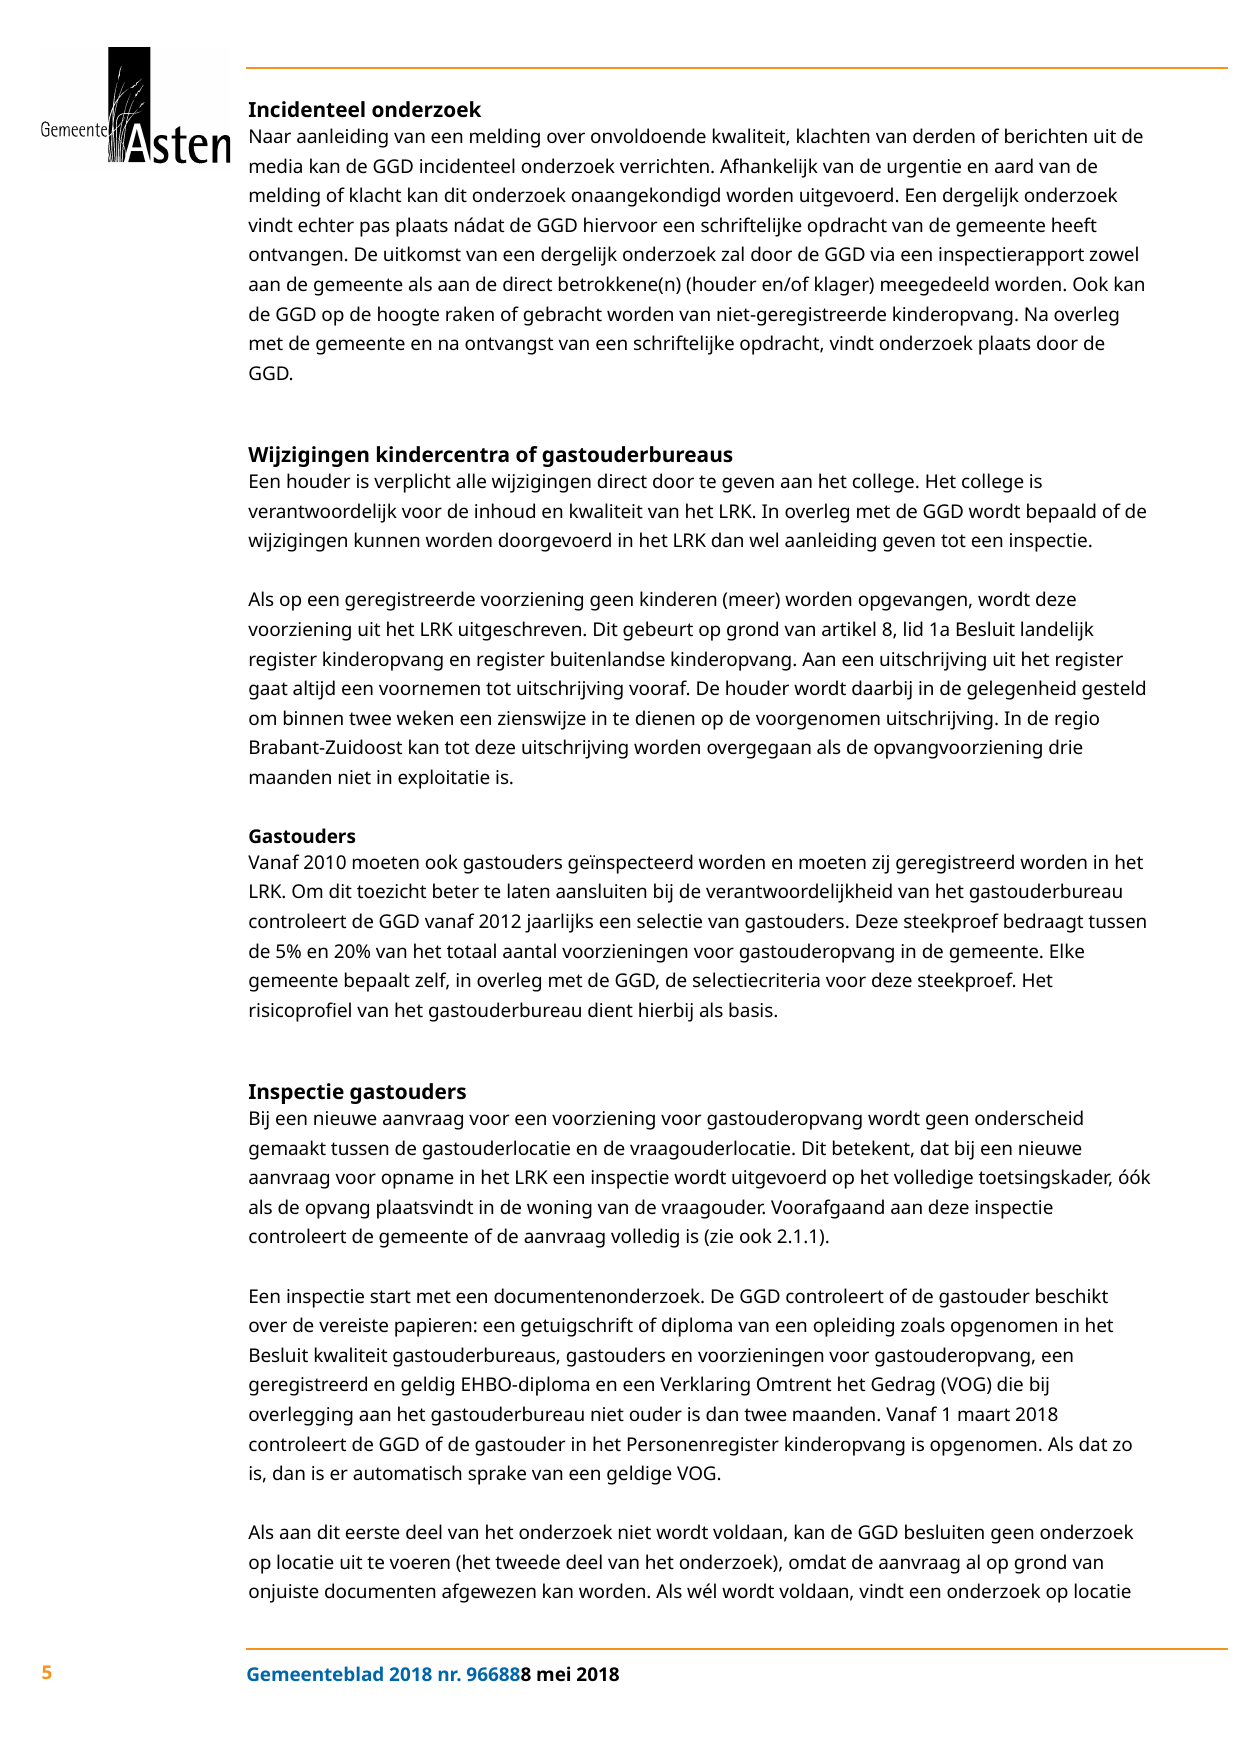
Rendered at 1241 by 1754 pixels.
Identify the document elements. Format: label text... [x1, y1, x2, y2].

text Als aan dit eerste deel van het onderzoek niet wordt voldaan, kan de GGD besluiten geen onderzoek op locatie uit te voeren (het tweede deel van het onderzoek), omdat de aanvraag al op grond van onjuiste documenten afgewezen kan worden. Als wél wordt voldaan, vindt een onderzoek op locatie [248, 1519, 1152, 1604]
text Naar aanleiding van een melding over onvoldoende kwaliteit, klachten van derden of berichten uit de media kan de GGD incidenteel onderzoek verrichten. Afhankelijk van de urgentie en aard van de melding of klacht kan dit onderzoek onaangekondigd worden uitgevoerd. Een dergelijk onderzoek vindt echter pas plaats nádat de GGD hiervoor een schriftelijke opdracht van de gemeente heeft ontvangen. De uitkomst van een dergelijk onderzoek zal door de GGD via een inspectierapport zowel aan de gemeente als aan de direct betrokkene(n) (houder en/of klager) meegedeeld worden. Ook kan de GGD op de hoogte raken of gebracht worden van niet-geregistreerde kinderopvang. Na overleg met de gemeente en na ontvangst van een schriftelijke opdracht, vindt onderzoek plaats door de GGD. [248, 123, 1152, 386]
text Incidenteel onderzoek [248, 95, 1152, 123]
picture [41, 47, 231, 172]
text Inspectie gastouders [248, 1077, 1152, 1105]
text Gastouders [248, 823, 1152, 849]
text Wijzigingen kindercentra of gastouderbureaus [248, 440, 1152, 468]
text Als op een geregistreerde voorziening geen kinderen (meer) worden opgevangen, wordt deze voorziening uit het LRK uitgeschreven. Dit gebeurt op grond van artikel 8, lid 1a Besluit landelijk register kinderopvang en register buitenlandse kinderopvang. Aan een uitschrijving uit het register gaat altijd een voornemen tot uitschrijving vooraf. De houder wordt daarbij in de gelegenheid gesteld om binnen twee weken een zienswijze in te dienen op de voorgenomen uitschrijving. In de regio Brabant-Zuidoost kan tot deze uitschrijving worden overgegaan als de opvangvoorziening drie maanden niet in exploitatie is. [248, 587, 1152, 790]
text Vanaf 2010 moeten ook gastouders geïnspecteerd worden en moeten zij geregistreerd worden in het LRK. Om dit toezicht beter te laten aansluiten bij de verantwoordelijkheid van het gastouderbureau controleert de GGD vanaf 2012 jaarlijks een selectie van gastouders. Deze steekproef bedraagt tussen de 5% en 20% van het totaal aantal voorzieningen voor gastouderopvang in de gemeente. Elke gemeente bepaalt zelf, in overleg met de GGD, de selectiecriteria voor deze steekproef. Het risicoprofiel van het gastouderbureau dient hierbij als basis. [248, 849, 1152, 1023]
text Een houder is verplicht alle wijzigingen direct door te geven aan het college. Het college is verantwoordelijk voor de inhoud en kwaliteit van het LRK. In overleg met de GGD wordt bepaald of de wijzigingen kunnen worden doorgevoerd in het LRK dan wel aanleiding geven tot een inspectie. [248, 468, 1152, 553]
text Bij een nieuwe aanvraag voor een voorziening voor gastouderopvang wordt geen onderscheid gemaakt tussen de gastouderlocatie en de vraagouderlocatie. Dit betekent, dat bij een nieuwe aanvraag voor opname in het LRK een inspectie wordt uitgevoerd op het volledige toetsingskader, óók als de opvang plaatsvindt in de woning van de vraagouder. Voorafgaand aan deze inspectie controleert de gemeente of de aanvraag volledig is (zie ook 2.1.1). [248, 1105, 1152, 1249]
text Een inspectie start met een documentenonderzoek. De GGD controleert of de gastouder beschikt over de vereiste papieren: een getuigschrift of diploma van een opleiding zoals opgenomen in het Besluit kwaliteit gastouderbureaus, gastouders en voorzieningen voor gastouderopvang, een geregistreerd en geldig EHBO-diploma en een Verklaring Omtrent het Gedrag (VOG) die bij overlegging aan het gastouderbureau niet ouder is dan twee maanden. Vanaf 1 maart 2018 controleert de GGD of de gastouder in het Personenregister kinderopvang is opgenomen. Als dat zo is, dan is er automatisch sprake van een geldige VOG. [248, 1283, 1152, 1486]
